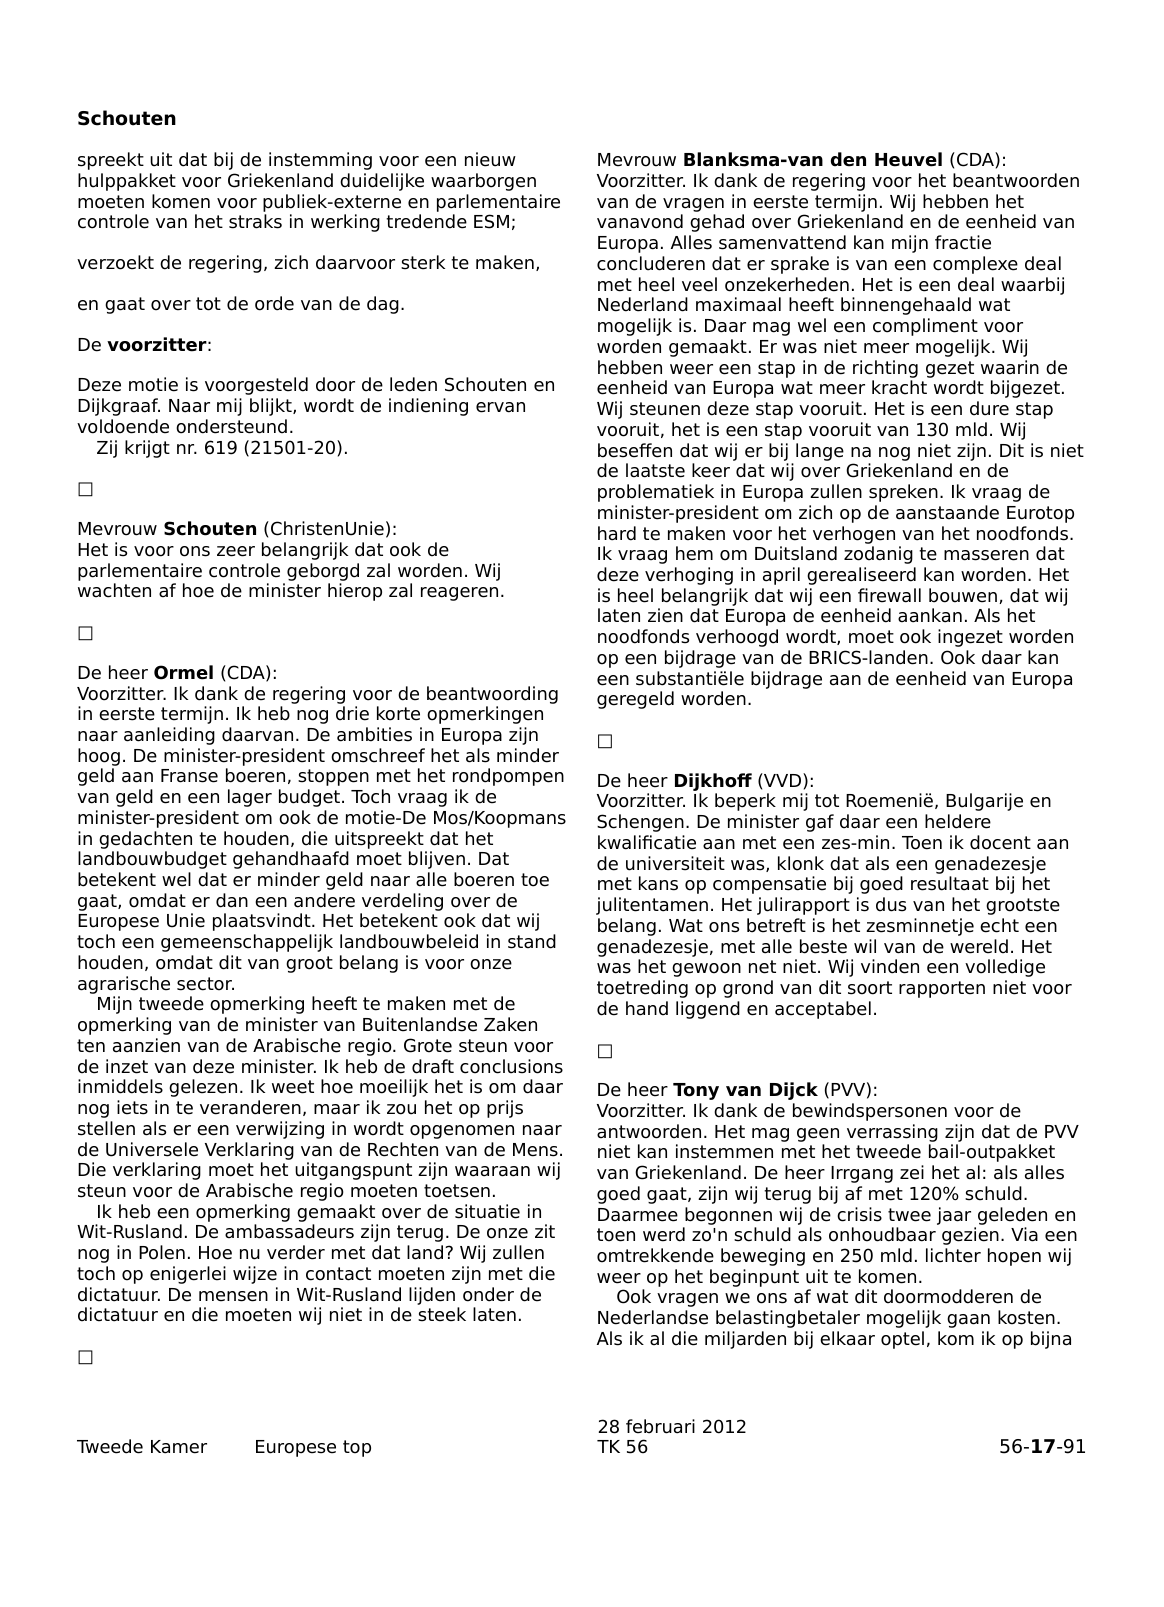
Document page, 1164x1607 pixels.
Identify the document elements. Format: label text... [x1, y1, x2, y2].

text □ [77, 622, 567, 643]
text Zij krijgt nr. 619 (21501-20). [77, 437, 567, 458]
text De heer Tony van Dijck (PVV): [596, 1080, 1087, 1101]
text □ [596, 730, 1087, 751]
text Voorzitter. Ik dank de regering voor de beantwoording in eerste termijn. Ik heb nog drie korte opmerkingen naar aanleiding daarvan. De ambities in Europa zijn hoog. De minister-president omschreef het als minder geld aan Franse boeren, stoppen met het rondpompen van geld en een lager budget. Toch vraag ik de minister-president om ook de motie-De Mos/Koopmans in gedachten te houden, die uitspreekt dat het landbouwbudget gehandhaafd moet blijven. Dat betekent wel dat er minder geld naar alle boeren toe gaat, omdat er dan een andere verdeling over de Europese Unie plaatsvindt. Het betekent ook dat wij toch een gemeenschappelijk landbouwbeleid in stand houden, omdat dit van groot belang is voor onze agrarische sector. [77, 683, 567, 994]
text De heer Dijkhoff (VVD): [596, 771, 1087, 791]
text Ik heb een opmerking gemaakt over de situatie in Wit-Rusland. De ambassadeurs zijn terug. De onze zit nog in Polen. Hoe nu verder met dat land? Wij zullen toch op enigerlei wijze in contact moeten zijn met die dictatuur. De mensen in Wit-Rusland lijden onder de dictatuur en die moeten wij niet in de steek laten. [77, 1202, 567, 1326]
text Mevrouw Schouten (ChristenUnie): [77, 519, 567, 540]
text Het is voor ons zeer belangrijk dat ook de parlementaire controle geborgd zal worden. Wij wachten af hoe de minister hierop zal reageren. [77, 540, 567, 602]
text □ [77, 478, 567, 499]
text verzoekt de regering, zich daarvoor sterk te maken, [77, 253, 567, 274]
text Ook vragen we ons af wat dit doormodderen de Nederlandse belastingbetaler mogelijk gaan kosten. Als ik al die miljarden bij elkaar optel, kom ik op bijna [596, 1287, 1087, 1349]
text Voorzitter. Ik dank de regering voor het beantwoorden van de vragen in eerste termijn. Wij hebben het vanavond gehad over Griekenland en de eenheid van Europa. Alles samenvattend kan mijn fractie concluderen dat er sprake is van een complexe deal met heel veel onzekerheden. Het is een deal waarbij Nederland maximaal heeft binnengehaald wat mogelijk is. Daar mag wel een compliment voor worden gemaakt. Er was niet meer mogelijk. Wij hebben weer een stap in de richting gezet waarin de eenheid van Europa wat meer kracht wordt bijgezet. Wij steunen deze stap vooruit. Het is een dure stap vooruit, het is een stap vooruit van 130 mld. Wij beseffen dat wij er bij lange na nog niet zijn. Dit is niet de laatste keer dat wij over Griekenland en de problematiek in Europa zullen spreken. Ik vraag de minister-president om zich op de aanstaande Eurotop hard te maken voor het verhogen van het noodfonds. Ik vraag hem om Duitsland zodanig te masseren dat deze verhoging in april gerealiseerd kan worden. Het is heel belangrijk dat wij een firewall bouwen, dat wij laten zien dat Europa de eenheid aankan. Als het noodfonds verhoogd wordt, moet ook ingezet worden op een bijdrage van de BRICS-landen. Ook daar kan een substantiële bijdrage aan de eenheid van Europa geregeld worden. [596, 171, 1087, 710]
text en gaat over tot de orde van de dag. [77, 294, 567, 314]
text □ [596, 1039, 1087, 1060]
text De heer Ormel (CDA): [77, 663, 567, 683]
text Deze motie is voorgesteld door de leden Schouten en Dijkgraaf. Naar mij blijkt, wordt de indiening ervan voldoende ondersteund. [77, 375, 567, 437]
text spreekt uit dat bij de instemming voor een nieuw hulppakket voor Griekenland duidelijke waarborgen moeten komen voor publiek-externe en parlementaire controle van het straks in werking tredende ESM; [77, 150, 567, 233]
text De voorzitter: [77, 334, 567, 355]
text □ [77, 1346, 567, 1367]
text Mijn tweede opmerking heeft te maken met de opmerking van de minister van Buitenlandse Zaken ten aanzien van de Arabische regio. Grote steun voor de inzet van deze minister. Ik heb de draft conclusions inmiddels gelezen. Ik weet hoe moeilijk het is om daar nog iets in te veranderen, maar ik zou het op prijs stellen als er een verwijzing in wordt opgenomen naar de Universele Verklaring van de Rechten van de Mens. Die verklaring moet het uitgangspunt zijn waaraan wij steun voor de Arabische regio moeten toetsen. [77, 994, 567, 1202]
text Voorzitter. Ik dank de bewindspersonen voor de antwoorden. Het mag geen verrassing zijn dat de PVV niet kan instemmen met het tweede bail-outpakket van Griekenland. De heer Irrgang zei het al: als alles goed gaat, zijn wij terug bij af met 120% schuld. Daarmee begonnen wij de crisis twee jaar geleden en toen werd zo'n schuld als onhoudbaar gezien. Via een omtrekkende beweging en 250 mld. lichter hopen wij weer op het beginpunt uit te komen. [596, 1101, 1087, 1287]
text Voorzitter. Ik beperk mij tot Roemenië, Bulgarije en Schengen. De minister gaf daar een heldere kwalificatie aan met een zes-min. Toen ik docent aan de universiteit was, klonk dat als een genadezesje met kans op compensatie bij goed resultaat bij het julitentamen. Het julirapport is dus van het grootste belang. Wat ons betreft is het zesminnetje echt een genadezesje, met alle beste wil van de wereld. Het was het gewoon net niet. Wij vinden een volledige toetreding op grond van dit soort rapporten niet voor de hand liggend en acceptabel. [596, 791, 1087, 1019]
text Mevrouw Blanksma-van den Heuvel (CDA): [596, 150, 1087, 171]
